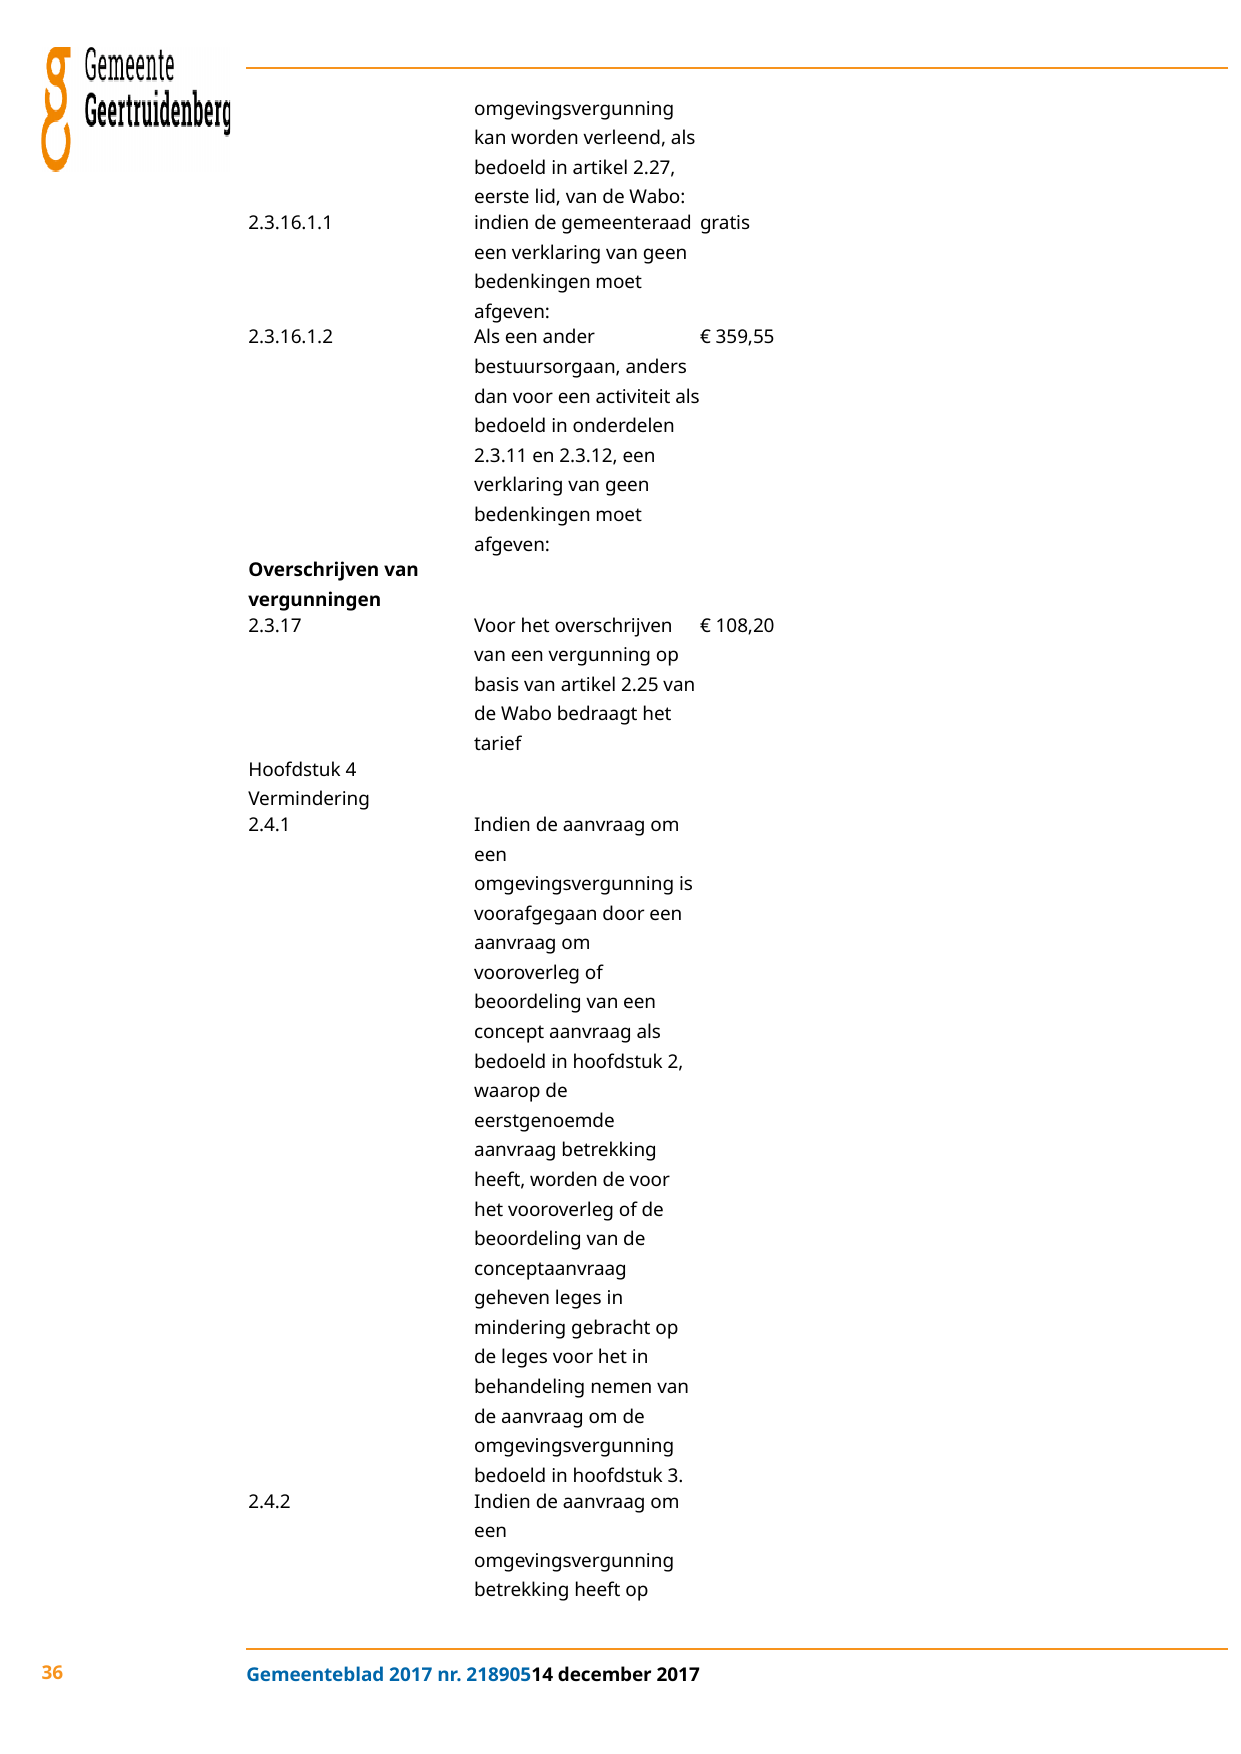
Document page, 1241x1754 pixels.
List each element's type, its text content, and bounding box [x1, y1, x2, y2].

table_cell 2.3.17 [248, 612, 474, 756]
table_cell 2.4.1 [248, 811, 474, 1488]
table_cell [926, 209, 1152, 324]
table_cell [700, 1488, 926, 1602]
table_cell Indien de aanvraag om een omgevingsvergunning betrekking heeft op [474, 1488, 700, 1602]
table_cell [926, 324, 1152, 557]
table_cell [248, 95, 474, 209]
table_cell € 108,20 [700, 612, 926, 756]
table_cell gratis [700, 209, 926, 324]
table_cell [926, 811, 1152, 1488]
table_cell [926, 95, 1152, 209]
table_cell Voor het overschrijven van een vergunning op basis van artikel 2.25 van de Wabo bedraagt het tarief [474, 612, 700, 756]
picture [41, 47, 231, 172]
table_cell 2.3.16.1.2 [248, 324, 474, 557]
table_cell 2.3.16.1.1 [248, 209, 474, 324]
table_cell Hoofdstuk 4 Vermindering [248, 756, 474, 811]
table_cell Overschrijven van vergunningen [248, 557, 474, 612]
table_cell [700, 95, 926, 209]
table_cell 2.4.2 [248, 1488, 474, 1602]
table_cell € 359,55 [700, 324, 926, 557]
table_cell indien de gemeenteraad een verklaring van geen bedenkingen moet afgeven: [474, 209, 700, 324]
table_cell Indien de aanvraag om een omgevingsvergunning is voorafgegaan door een aanvraag om vooroverleg of beoordeling van een concept aanvraag als bedoeld in hoofdstuk 2, waarop de eerstgenoemde aanvraag betrekking heeft, worden de voor het vooroverleg of de beoordeling van de conceptaanvraag geheven leges in mindering gebracht op de leges voor het in behandeling nemen van de aanvraag om de omgevingsvergunning bedoeld in hoofdstuk 3. [474, 811, 700, 1488]
table_cell [926, 1488, 1152, 1602]
table_cell omgevingsvergunning kan worden verleend, als bedoeld in artikel 2.27, eerste lid, van de Wabo: [474, 95, 700, 209]
table_cell [700, 811, 926, 1488]
table_cell Als een ander bestuursorgaan, anders dan voor een activiteit als bedoeld in onderdelen 2.3.11 en 2.3.12, een verklaring van geen bedenkingen moet afgeven: [474, 324, 700, 557]
table_cell [926, 612, 1152, 756]
